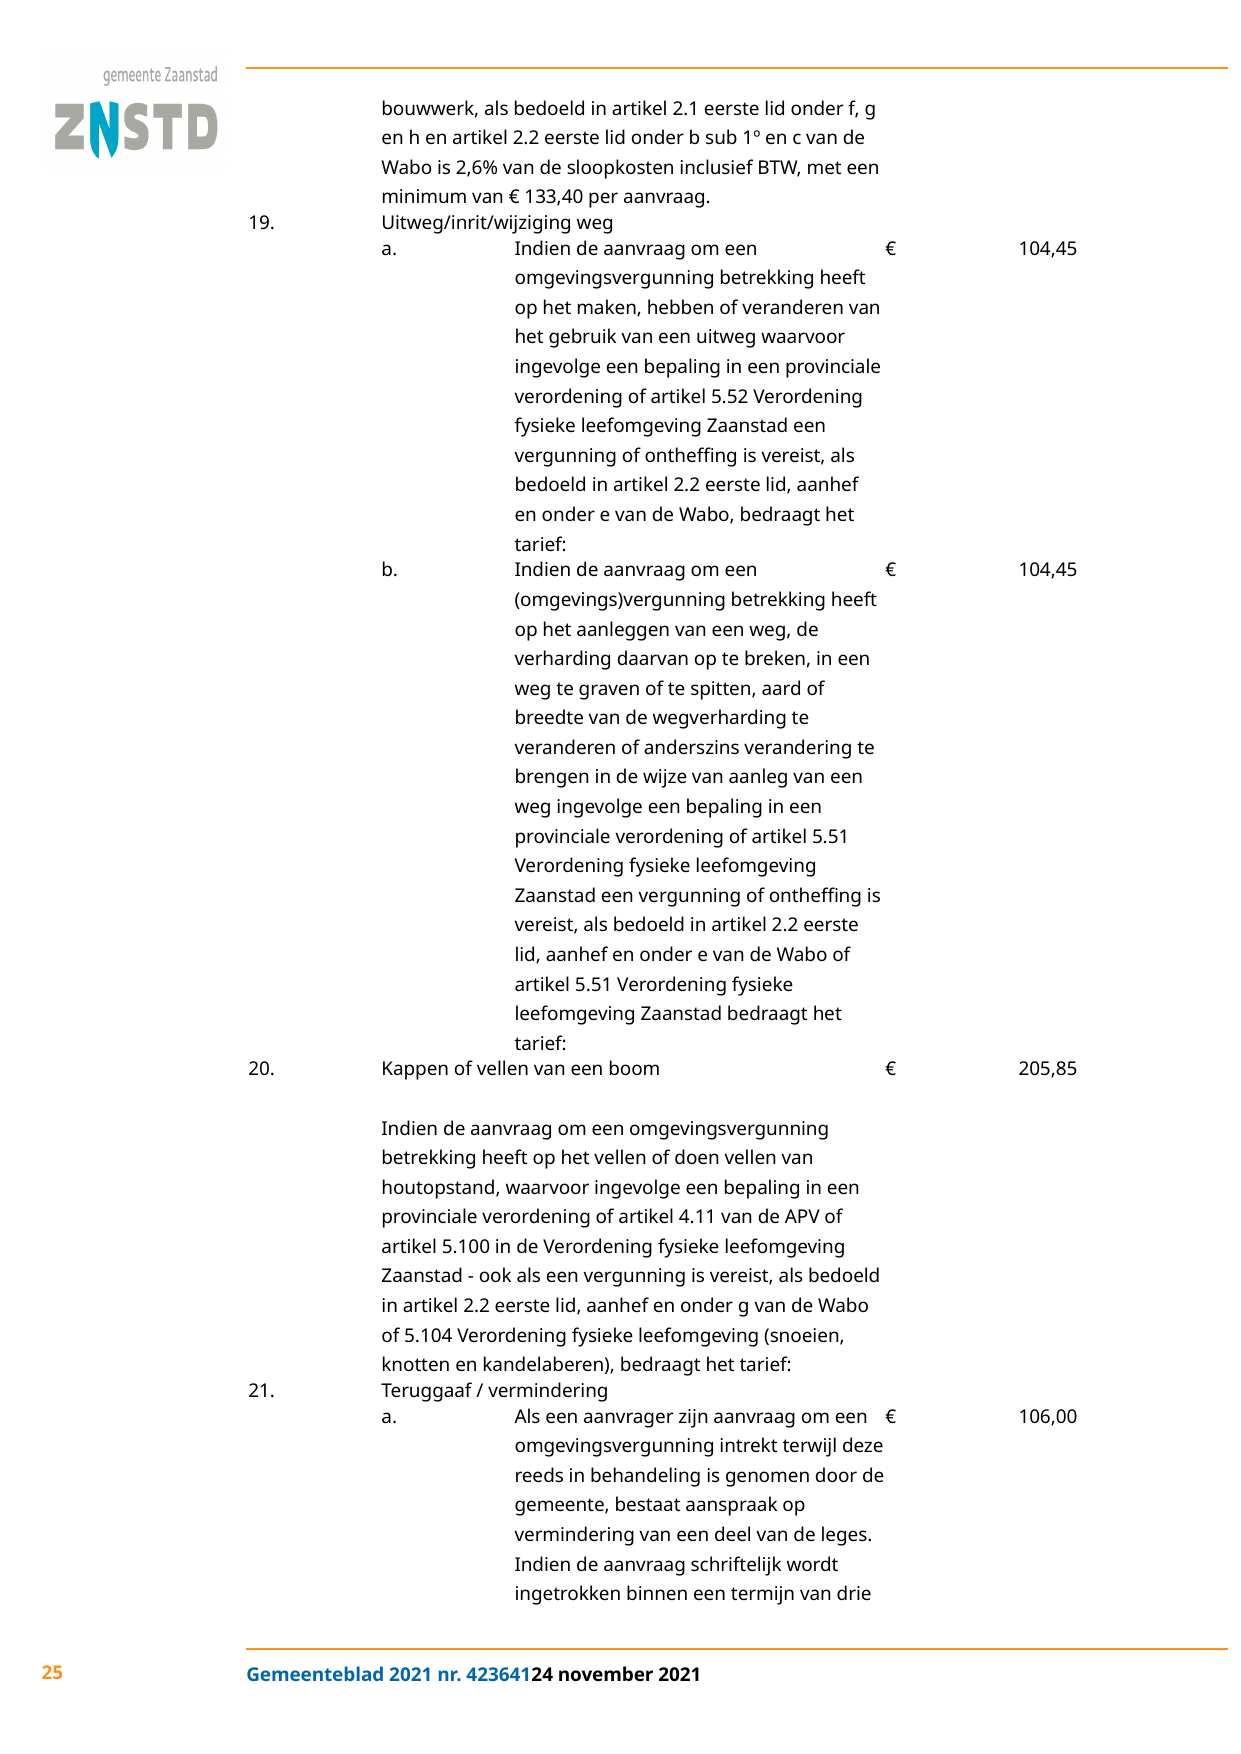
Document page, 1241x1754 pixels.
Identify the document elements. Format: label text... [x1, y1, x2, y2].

table_cell [1018, 1377, 1152, 1403]
table_cell € [885, 557, 1018, 1056]
table_cell [885, 95, 1018, 209]
table_cell Indien de aanvraag om een (omgevings)vergunning betrekking heeft op het aanleggen van een weg, de verharding daarvan op te breken, in een weg te graven of te spitten, aard of breedte van de wegverharding te veranderen of anderszins verandering te brengen in de wijze van aanleg van een weg ingevolge een bepaling in een provinciale verordening of artikel 5.51 Verordening fysieke leefomgeving Zaanstad een vergunning of ontheffing is vereist, als bedoeld in artikel 2.2 eerste lid, aanhef en onder e van de Wabo of artikel 5.51 Verordening fysieke leefomgeving Zaanstad bedraagt het tarief: [514, 557, 885, 1056]
table_cell 205,85 [1018, 1056, 1152, 1377]
table_cell 104,45 [1018, 557, 1152, 1056]
table_cell [885, 209, 1018, 235]
table_cell [1018, 209, 1152, 235]
table_cell 20. [248, 1056, 381, 1377]
table_cell 21. [248, 1377, 381, 1403]
table_cell a. [381, 1403, 514, 1606]
table_cell [248, 557, 381, 1056]
table_cell bouwwerk, als bedoeld in artikel 2.1 eerste lid onder f, g en h en artikel 2.2 eerste lid onder b sub 1º en c van de Wabo is 2,6% van de sloopkosten inclusief BTW, met een minimum van € 133,40 per aanvraag. [381, 95, 885, 209]
table_cell 19. [248, 209, 381, 235]
table_cell Kappen of vellen van een boom Indien de aanvraag om een omgevingsvergunning betrekking heeft op het vellen of doen vellen van houtopstand, waarvoor ingevolge een bepaling in een provinciale verordening of artikel 4.11 van de APV of artikel 5.100 in de Verordening fysieke leefomgeving Zaanstad - ook als een vergunning is vereist, als bedoeld in artikel 2.2 eerste lid, aanhef en onder g van de Wabo of 5.104 Verordening fysieke leefomgeving (snoeien, knotten en kandelaberen), bedraagt het tarief: [381, 1056, 885, 1377]
table_cell 104,45 [1018, 235, 1152, 557]
table_cell [885, 1377, 1018, 1403]
table_cell € [885, 1403, 1018, 1606]
table_cell a. [381, 235, 514, 557]
table_cell [1018, 95, 1152, 209]
table_cell Indien de aanvraag om een omgevingsvergunning betrekking heeft op het maken, hebben of veranderen van het gebruik van een uitweg waarvoor ingevolge een bepaling in een provinciale verordening of artikel 5.52 Verordening fysieke leefomgeving Zaanstad een vergunning of ontheffing is vereist, als bedoeld in artikel 2.2 eerste lid, aanhef en onder e van de Wabo, bedraagt het tarief: [514, 235, 885, 557]
table_cell [248, 95, 381, 209]
picture [41, 47, 231, 172]
table_cell 106,00 [1018, 1403, 1152, 1606]
table_cell b. [381, 557, 514, 1056]
table_cell Uitweg/inrit/wijziging weg [381, 209, 885, 235]
table_cell [248, 235, 381, 557]
table_cell € [885, 235, 1018, 557]
table_cell Als een aanvrager zijn aanvraag om een omgevingsvergunning intrekt terwijl deze reeds in behandeling is genomen door de gemeente, bestaat aanspraak op vermindering van een deel van de leges. Indien de aanvraag schriftelijk wordt ingetrokken binnen een termijn van drie [514, 1403, 885, 1606]
table_cell Teruggaaf / vermindering [381, 1377, 885, 1403]
table_cell € [885, 1056, 1018, 1377]
table_cell [248, 1403, 381, 1606]
